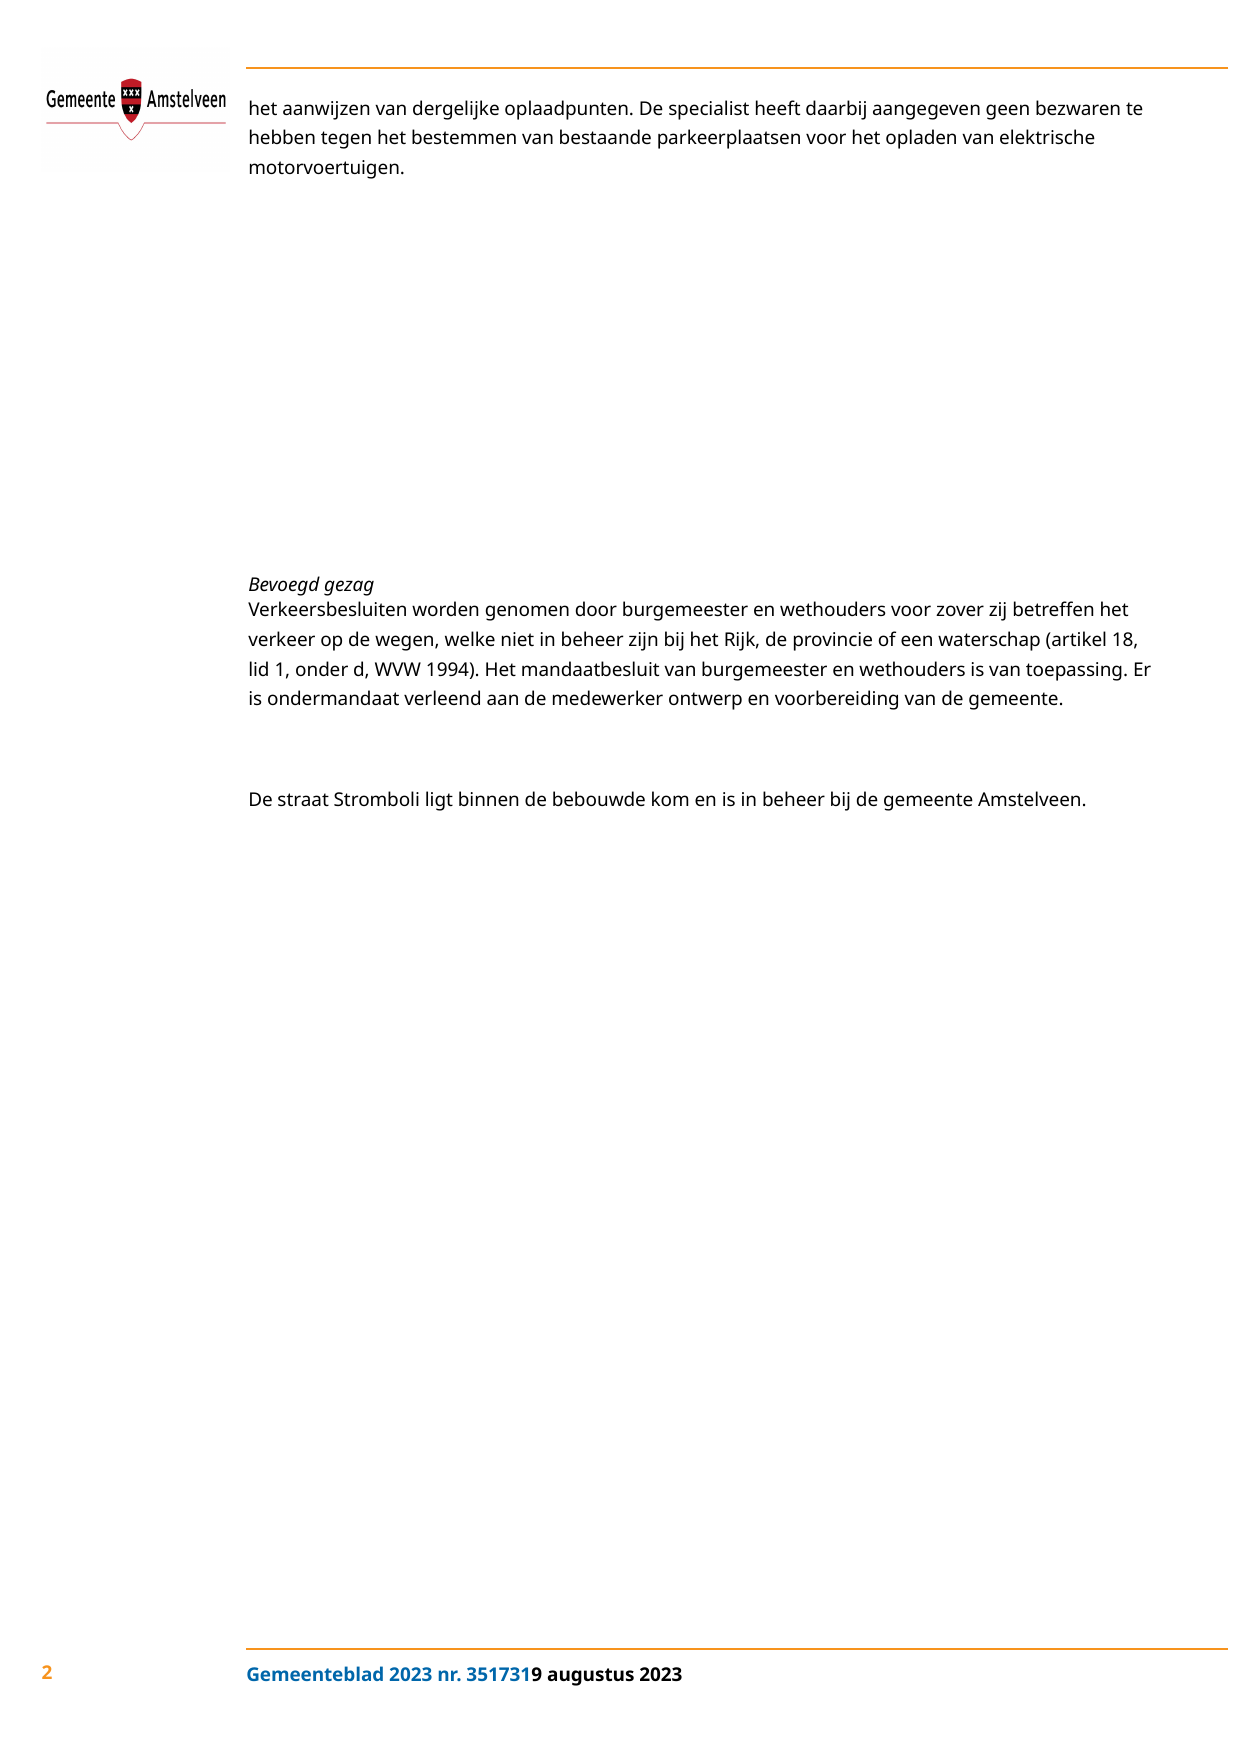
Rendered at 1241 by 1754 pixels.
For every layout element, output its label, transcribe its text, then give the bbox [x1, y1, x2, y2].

text het aanwijzen van dergelijke oplaadpunten. De specialist heeft daarbij aangegeven geen bezwaren te hebben tegen het bestemmen van bestaande parkeerplaatsen voor het opladen van elektrische motorvoertuigen. [248, 95, 1152, 180]
picture [41, 47, 231, 172]
text Verkeersbesluiten worden genomen door burgemeester en wethouders voor zover zij betreffen het verkeer op de wegen, welke niet in beheer zijn bij het Rijk, de provincie of een waterschap (artikel 18, lid 1, onder d, WVW 1994). Het mandaatbesluit van burgemeester en wethouders is van toepassing. Er is ondermandaat verleend aan de medewerker ontwerp en voorbereiding van de gemeente. [248, 597, 1152, 711]
text Bevoegd gezag [248, 571, 1152, 597]
text De straat Stromboli ligt binnen de bebouwde kom en is in beheer bij de gemeente Amstelveen. [248, 786, 1152, 812]
